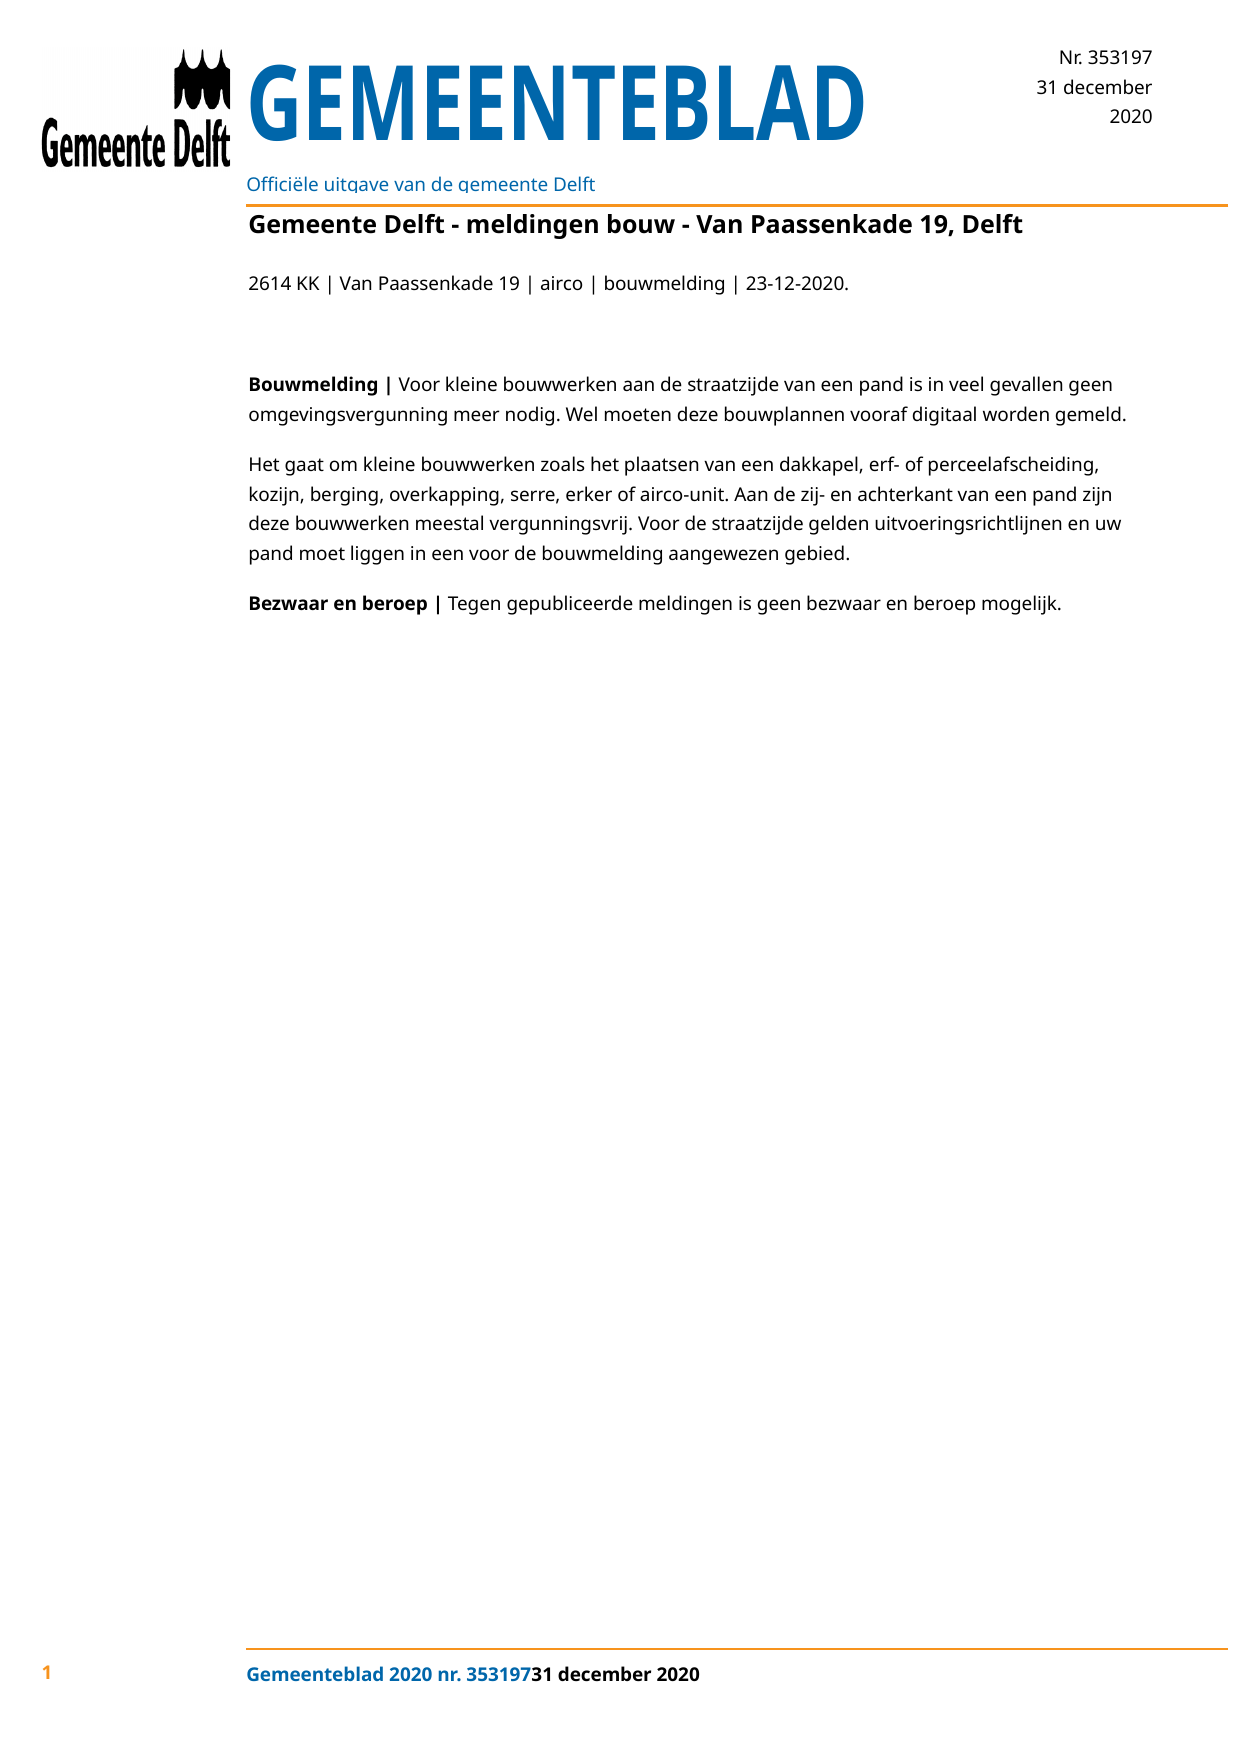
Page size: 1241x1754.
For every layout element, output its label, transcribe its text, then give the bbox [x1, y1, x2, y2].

text Bouwmelding | Voor kleine bouwwerken aan de straatzijde van een pand is in veel gevallen geen omgevingsvergunning meer nodig. Wel moeten deze bouwplannen vooraf digitaal worden gemeld. [248, 371, 1152, 426]
picture [41, 47, 231, 172]
text Gemeente Delft - meldingen bouw - Van Paassenkade 19, Delft [248, 207, 1152, 241]
text Het gaat om kleine bouwwerken zoals het plaatsen van een dakkapel, erf- of perceelafscheiding, kozijn, berging, overkapping, serre, erker of airco-unit. Aan de zij- en achterkant van een pand zijn deze bouwwerken meestal vergunningsvrij. Voor de straatzijde gelden uitvoeringsrichtlijnen en uw pand moet liggen in een voor de bouwmelding aangewezen gebied. [248, 451, 1152, 566]
text 2614 KK | Van Paassenkade 19 | airco | bouwmelding | 23-12-2020. [248, 270, 1152, 296]
text Bezwaar en beroep | Tegen gepubliceerde meldingen is geen bezwaar en beroep mogelijk. [248, 590, 1152, 616]
